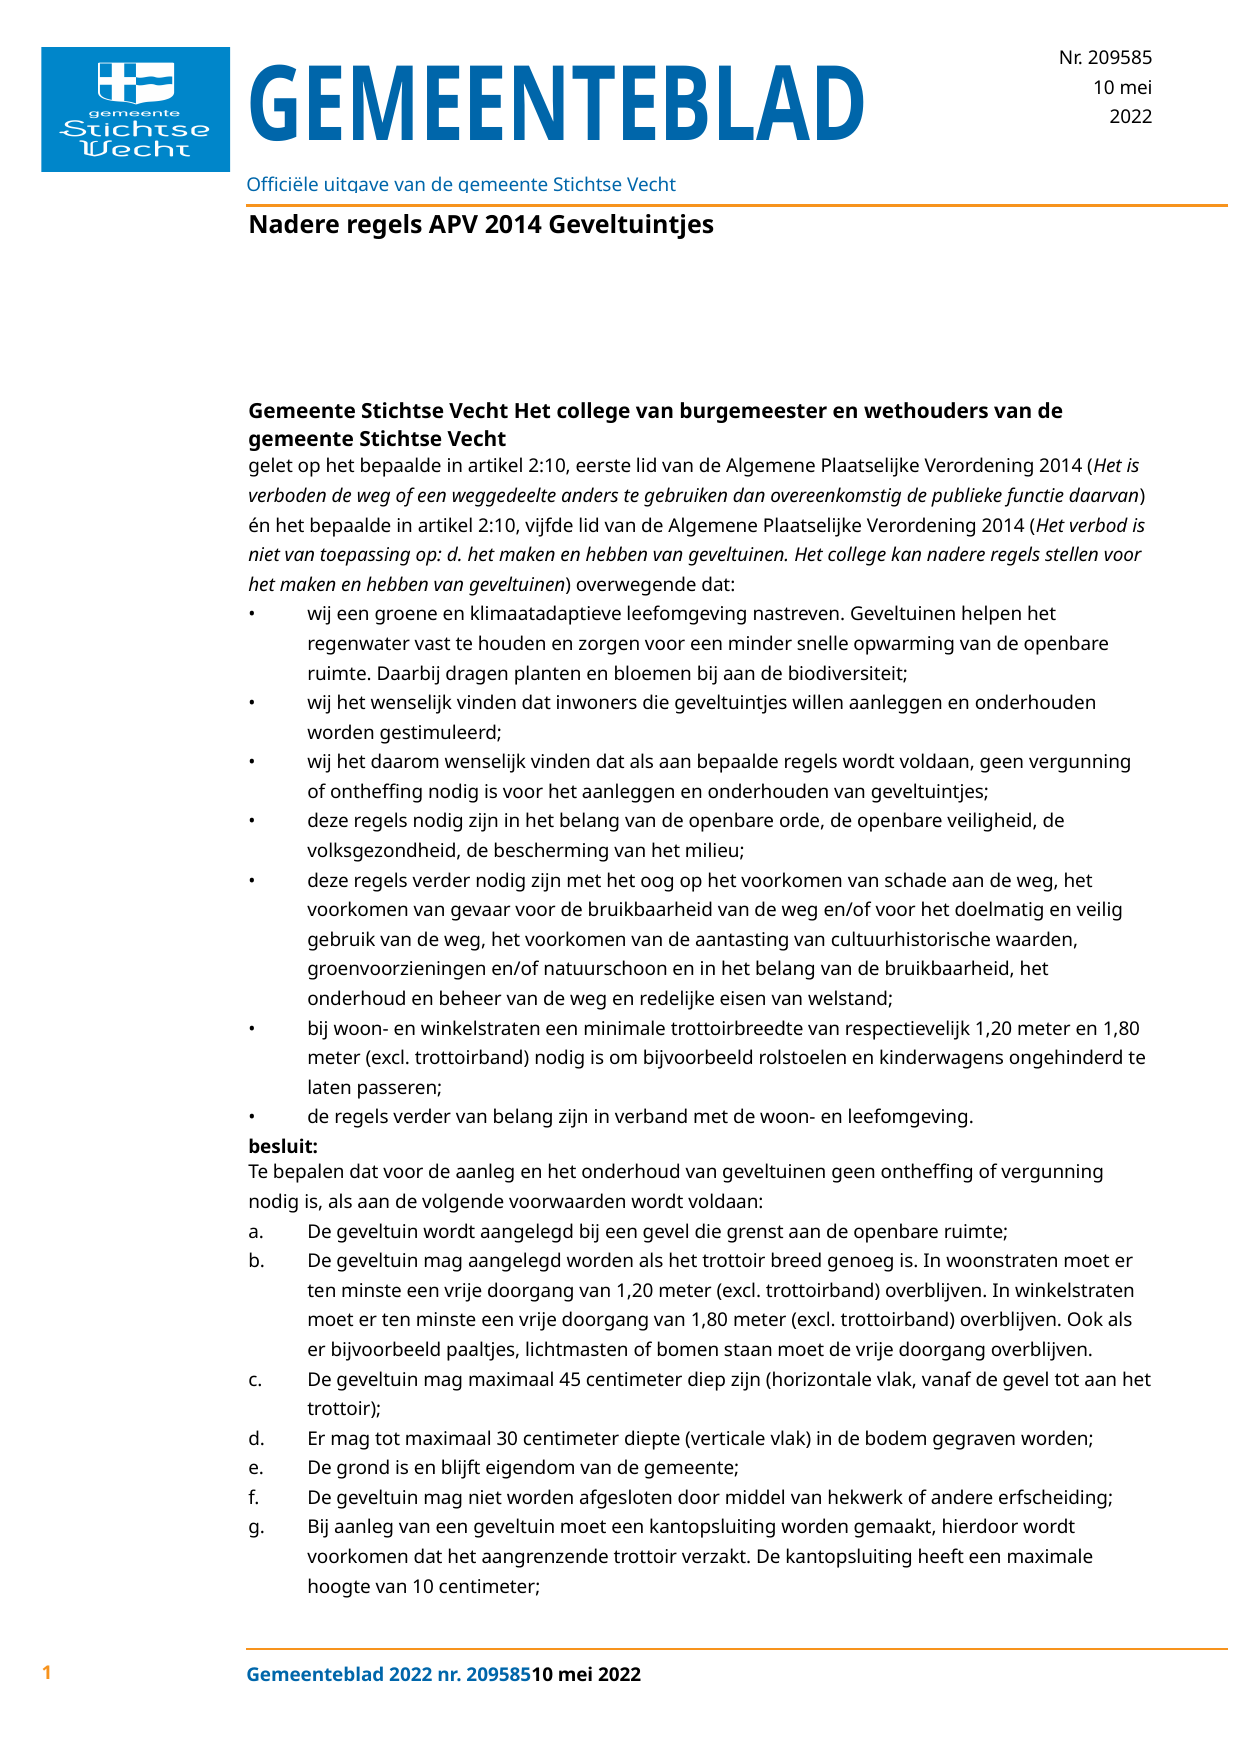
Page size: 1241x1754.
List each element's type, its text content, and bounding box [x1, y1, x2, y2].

list Bij aanleg van een geveltuin moet een kantopsluiting worden gemaakt, hierdoor wordt voorkomen dat het aangrenzende trottoir verzakt. De kantopsluiting heeft een maximale hoogte van 10 centimeter; [248, 1514, 1152, 1599]
list wij het daarom wenselijk vinden dat als aan bepaalde regels wordt voldaan, geen vergunning of ontheffing nodig is voor het aanleggen en onderhouden van geveltuintjes; [248, 748, 1152, 804]
list de regels verder van belang zijn in verband met de woon- en leefomgeving. [248, 1103, 1152, 1129]
list De geveltuin mag maximaal 45 centimeter diep zijn (horizontale vlak, vanaf de gevel tot aan het trottoir); [248, 1366, 1152, 1421]
list Er mag tot maximaal 30 centimeter diepte (verticale vlak) in de bodem gegraven worden; [248, 1425, 1152, 1451]
text besluit: [248, 1133, 1152, 1159]
list deze regels nodig zijn in het belang van de openbare orde, de openbare veiligheid, de volksgezondheid, de bescherming van het milieu; [248, 808, 1152, 863]
list wij een groene en klimaatadaptieve leefomgeving nastreven. Geveltuinen helpen het regenwater vast te houden en zorgen voor een minder snelle opwarming van de openbare ruimte. Daarbij dragen planten en bloemen bij aan de biodiversiteit; [248, 601, 1152, 685]
text Nadere regels APV 2014 Geveltuintjes [248, 207, 1152, 241]
list De grond is en blijft eigendom van de gemeente; [248, 1454, 1152, 1480]
text Te bepalen dat voor de aanleg en het onderhoud van geveltuinen geen ontheffing of vergunning nodig is, als aan de volgende voorwaarden wordt voldaan: [248, 1159, 1152, 1214]
list wij het wenselijk vinden dat inwoners die geveltuintjes willen aanleggen en onderhouden worden gestimuleerd; [248, 689, 1152, 744]
list deze regels verder nodig zijn met het oog op het voorkomen van schade aan de weg, het voorkomen van gevaar voor de bruikbaarheid van de weg en/of voor het doelmatig en veilig gebruik van de weg, het voorkomen van de aantasting van cultuurhistorische waarden, groenvoorzieningen en/of natuurschoon en in het belang van de bruikbaarheid, het onderhoud en beheer van de weg en redelijke eisen van welstand; [248, 867, 1152, 1011]
picture [137, 63, 174, 103]
list bij woon- en winkelstraten een minimale trottoirbreedte van respectievelijk 1,20 meter en 1,80 meter (excl. trottoirband) nodig is om bijvoorbeeld rolstoelen en kinderwagens ongehinderd te laten passeren; [248, 1015, 1152, 1099]
list De geveltuin mag aangelegd worden als het trottoir breed genoeg is. In woonstraten moet er ten minste een vrije doorgang van 1,20 meter (excl. trottoirband) overblijven. In winkelstraten moet er ten minste een vrije doorgang van 1,80 meter (excl. trottoirband) overblijven. Ook als er bijvoorbeeld paaltjes, lichtmasten of bomen staan moet de vrije doorgang overblijven. [248, 1247, 1152, 1362]
text Gemeente Stichtse Vecht Het college van burgemeester en wethouders van de gemeente Stichtse Vecht [248, 396, 1152, 453]
list De geveltuin wordt aangelegd bij een gevel die grenst aan de openbare ruimte; [248, 1218, 1152, 1244]
picture [99, 63, 135, 101]
list De geveltuin mag niet worden afgesloten door middel van hekwerk of andere erfscheiding; [248, 1484, 1152, 1510]
text gelet op het bepaalde in artikel 2:10, eerste lid van de Algemene Plaatselijke Verordening 2014 (Het is verboden de weg of een weggedeelte anders te gebruiken dan overeenkomstig de publieke functie daarvan) én het bepaalde in artikel 2:10, vijfde lid van de Algemene Plaatselijke Verordening 2014 (Het verbod is niet van toepassing op: d. het maken en hebben van geveltuinen. Het college kan nadere regels stellen voor het maken en hebben van geveltuinen) overwegende dat: [248, 453, 1152, 597]
